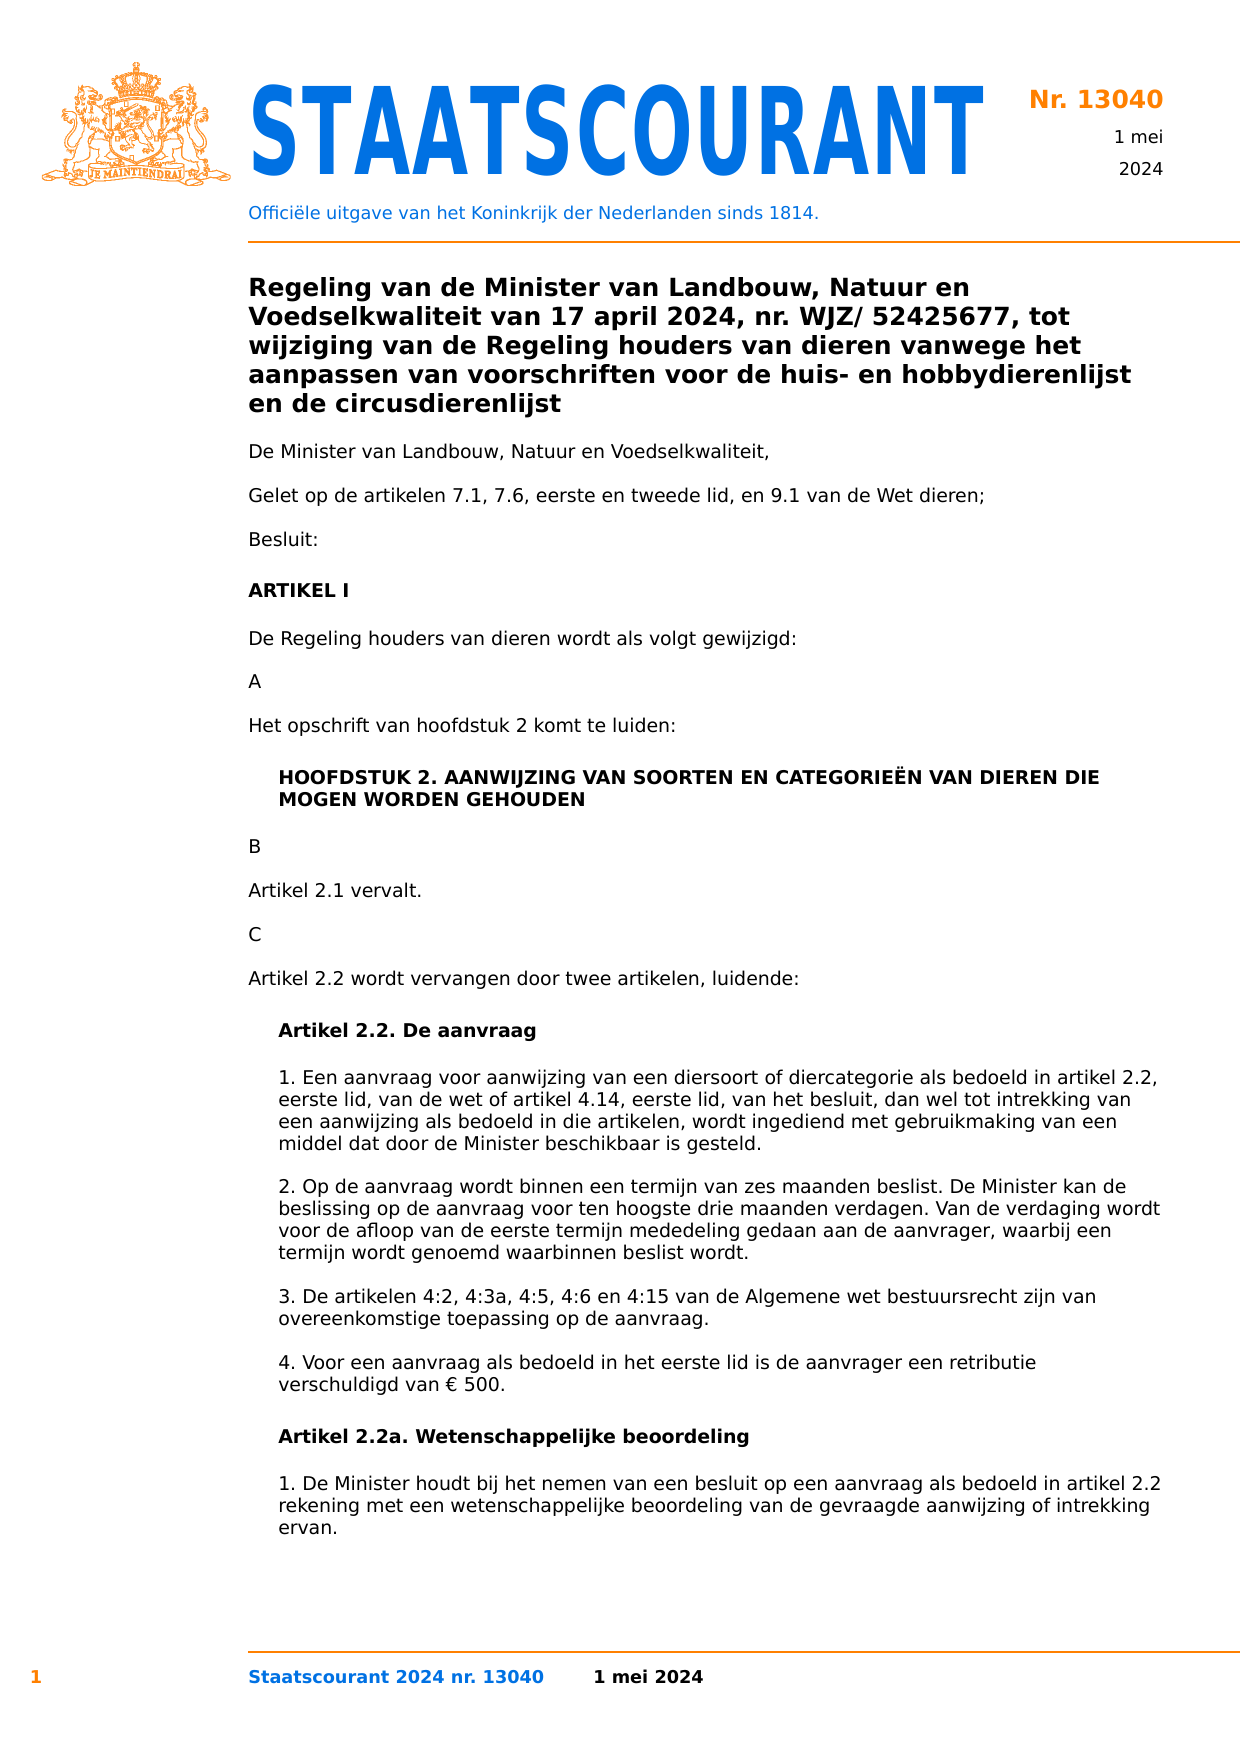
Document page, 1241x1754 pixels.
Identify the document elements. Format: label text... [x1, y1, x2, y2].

subtitle ARTIKEL I [248, 580, 1163, 602]
text De Minister van Landbouw, Natuur en Voedselkwaliteit, [248, 441, 1163, 463]
text Gelet op de artikelen 7.1, 7.6, eerste en tweede lid, en 9.1 van de Wet dieren; [248, 484, 1163, 507]
table_header [25, 62, 248, 241]
text 3. De artikelen 4:2, 4:3a, 4:5, 4:6 en 4:15 van de Algemene wet bestuursrecht zijn van overeenkomstige toepassing op de aanvraag. [278, 1286, 1163, 1330]
text A [248, 671, 1163, 693]
subtitle Artikel 2.2. De aanvraag [278, 1019, 1163, 1042]
table_cell 2024 [998, 153, 1240, 203]
picture [41, 62, 231, 186]
table_header Nr. 13040 [998, 62, 1240, 121]
text Besluit: [248, 528, 1163, 550]
text C [248, 924, 1163, 946]
text Artikel 2.1 vervalt. [248, 880, 1163, 902]
text 1. De Minister houdt bij het nemen van een besluit op een aanvraag als bedoeld in artikel 2.2 rekening met een wetenschappelijke beoordeling van de gevraagde aanwijzing of intrekking ervan. [278, 1473, 1163, 1539]
text De Regeling houders van dieren wordt als volgt gewijzigd: [248, 627, 1163, 649]
table_header STAATSCOURANT [248, 62, 998, 203]
text 4. Voor een aanvraag als bedoeld in het eerste lid is de aanvrager een retributie verschuldigd van € 500. [278, 1352, 1163, 1396]
table_cell 1 mei [998, 121, 1240, 153]
text Het opschrift van hoofdstuk 2 komt te luiden: [248, 715, 1163, 737]
table_cell Officiële uitgave van het Koninkrijk der Nederlanden sinds 1814. [248, 203, 1240, 241]
subtitle Regeling van de Minister van Landbouw, Natuur en Voedselkwaliteit van 17 april 2024, nr. WJZ/ 52425677, tot wijziging van de Regeling houders van dieren vanwege het aanpassen van voorschriften voor de huis- en hobbydierenlijst en de circusdierenlijst [248, 273, 1163, 419]
subtitle HOOFDSTUK 2. AANWIJZING VAN SOORTEN EN CATEGORIEËN VAN DIEREN DIE MOGEN WORDEN GEHOUDEN [278, 767, 1163, 811]
text Artikel 2.2 wordt vervangen door twee artikelen, luidende: [248, 968, 1163, 989]
text B [248, 836, 1163, 858]
text 1. Een aanvraag voor aanwijzing van een diersoort of diercategorie als bedoeld in artikel 2.2, eerste lid, van de wet of artikel 4.14, eerste lid, van het besluit, dan wel tot intrekking van een aanwijzing als bedoeld in die artikelen, wordt ingediend met gebruikmaking van een middel dat door de Minister beschikbaar is gesteld. [278, 1067, 1163, 1154]
text 2. Op de aanvraag wordt binnen een termijn van zes maanden beslist. De Minister kan de beslissing op de aanvraag voor ten hoogste drie maanden verdagen. Van de verdaging wordt voor de afloop van de eerste termijn mededeling gedaan aan de aanvrager, waarbij een termijn wordt genoemd waarbinnen beslist wordt. [278, 1176, 1163, 1264]
subtitle Artikel 2.2a. Wetenschappelijke beoordeling [278, 1426, 1163, 1448]
